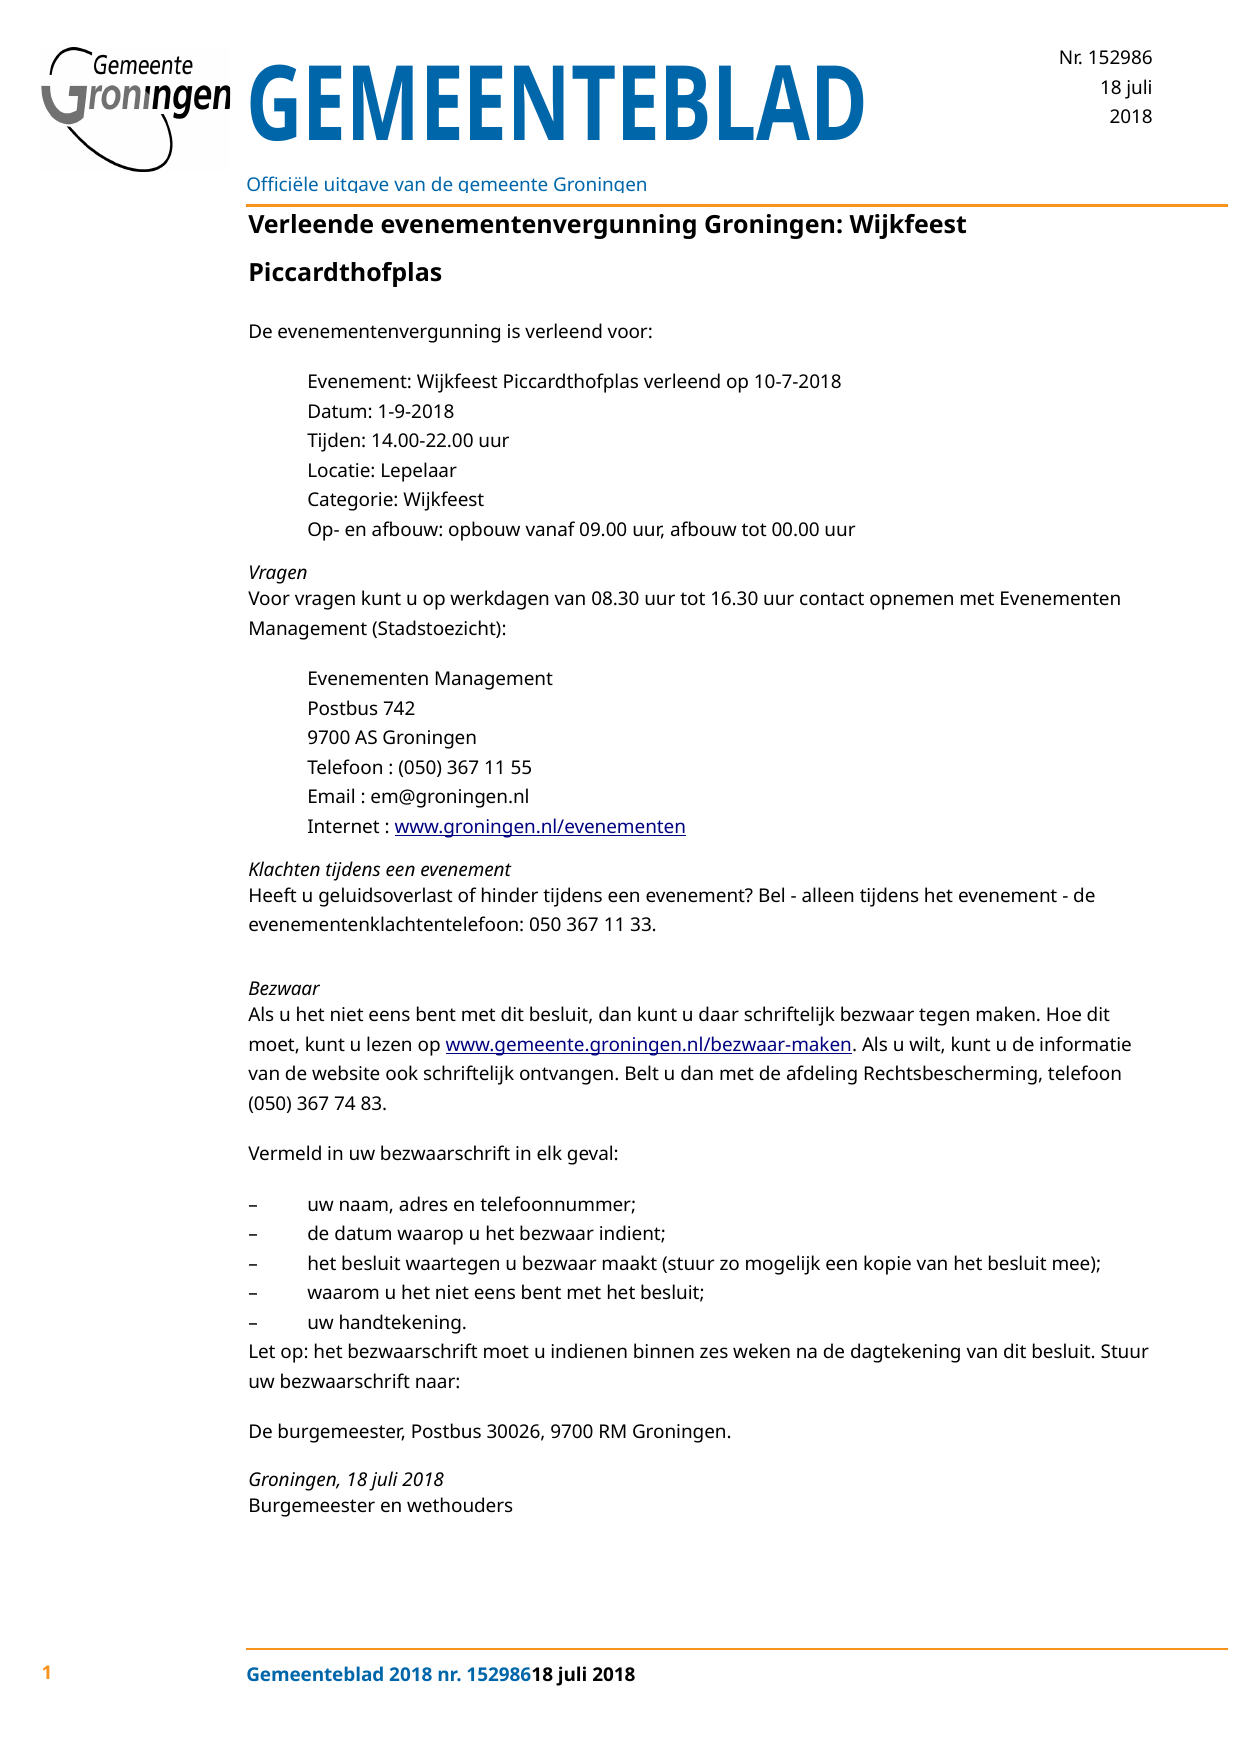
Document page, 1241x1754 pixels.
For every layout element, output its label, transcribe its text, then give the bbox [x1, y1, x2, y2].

text Burgemeester en wethouders [248, 1492, 1152, 1518]
list Op- en afbouw: opbouw vanaf 09.00 uur, afbouw tot 00.00 uur [248, 516, 1152, 542]
list Evenement: Wijkfeest Piccardthofplas verleend op 10-7-2018 [248, 368, 1152, 394]
text Voor vragen kunt u op werkdagen van 08.30 uur tot 16.30 uur contact opnemen met Evenementen Management (Stadstoezicht): [248, 585, 1152, 640]
list waarom u het niet eens bent met het besluit; [248, 1279, 1152, 1305]
text Bezwaar [248, 975, 1152, 1001]
list Telefoon : (050) 367 11 55 [248, 754, 1152, 779]
list Categorie: Wijkfeest [248, 487, 1152, 512]
list uw naam, adres en telefoonnummer; [248, 1191, 1152, 1216]
list Internet : www.groningen.nl/evenementen [248, 813, 1152, 839]
text Let op: het bezwaarschrift moet u indienen binnen zes weken na de dagtekening van dit besluit. Stuur uw bezwaarschrift naar: [248, 1339, 1152, 1394]
text Heeft u geluidsoverlast of hinder tijdens een evenement? Bel - alleen tijdens het evenement - de evenementenklachtentelefoon: 050 367 11 33. [248, 882, 1152, 937]
text Groningen, 18 juli 2018 [248, 1466, 1152, 1492]
list uw handtekening. [248, 1309, 1152, 1335]
list Evenementen Management [248, 665, 1152, 691]
text Vragen [248, 559, 1152, 585]
list de datum waarop u het bezwaar indient; [248, 1220, 1152, 1246]
text Verleende evenementenvergunning Groningen: Wijkfeest Piccardthofplas [248, 207, 1152, 288]
list 9700 AS Groningen [248, 724, 1152, 750]
list Email : em@groningen.nl [248, 783, 1152, 809]
text Vermeld in uw bezwaarschrift in elk geval: [248, 1140, 1152, 1166]
list Datum: 1-9-2018 [248, 398, 1152, 424]
list Tijden: 14.00-22.00 uur [248, 427, 1152, 453]
list het besluit waartegen u bezwaar maakt (stuur zo mogelijk een kopie van het besluit mee); [248, 1250, 1152, 1276]
text Als u het niet eens bent met dit besluit, dan kunt u daar schriftelijk bezwaar tegen maken. Hoe dit moet, kunt u lezen op www.gemeente.groningen.nl/bezwaar-maken. Als u wilt, kunt u de informatie van de website ook schriftelijk ontvangen. Belt u dan met de afdeling Rechtsbescherming, telefoon (050) 367 74 83. [248, 1001, 1152, 1116]
list Postbus 742 [248, 695, 1152, 720]
text De evenementenvergunning is verleend voor: [248, 318, 1152, 344]
text De burgemeester, Postbus 30026, 9700 RM Groningen. [248, 1419, 1152, 1444]
picture [41, 47, 231, 172]
text Klachten tijdens een evenement [248, 856, 1152, 882]
list Locatie: Lepelaar [248, 457, 1152, 483]
